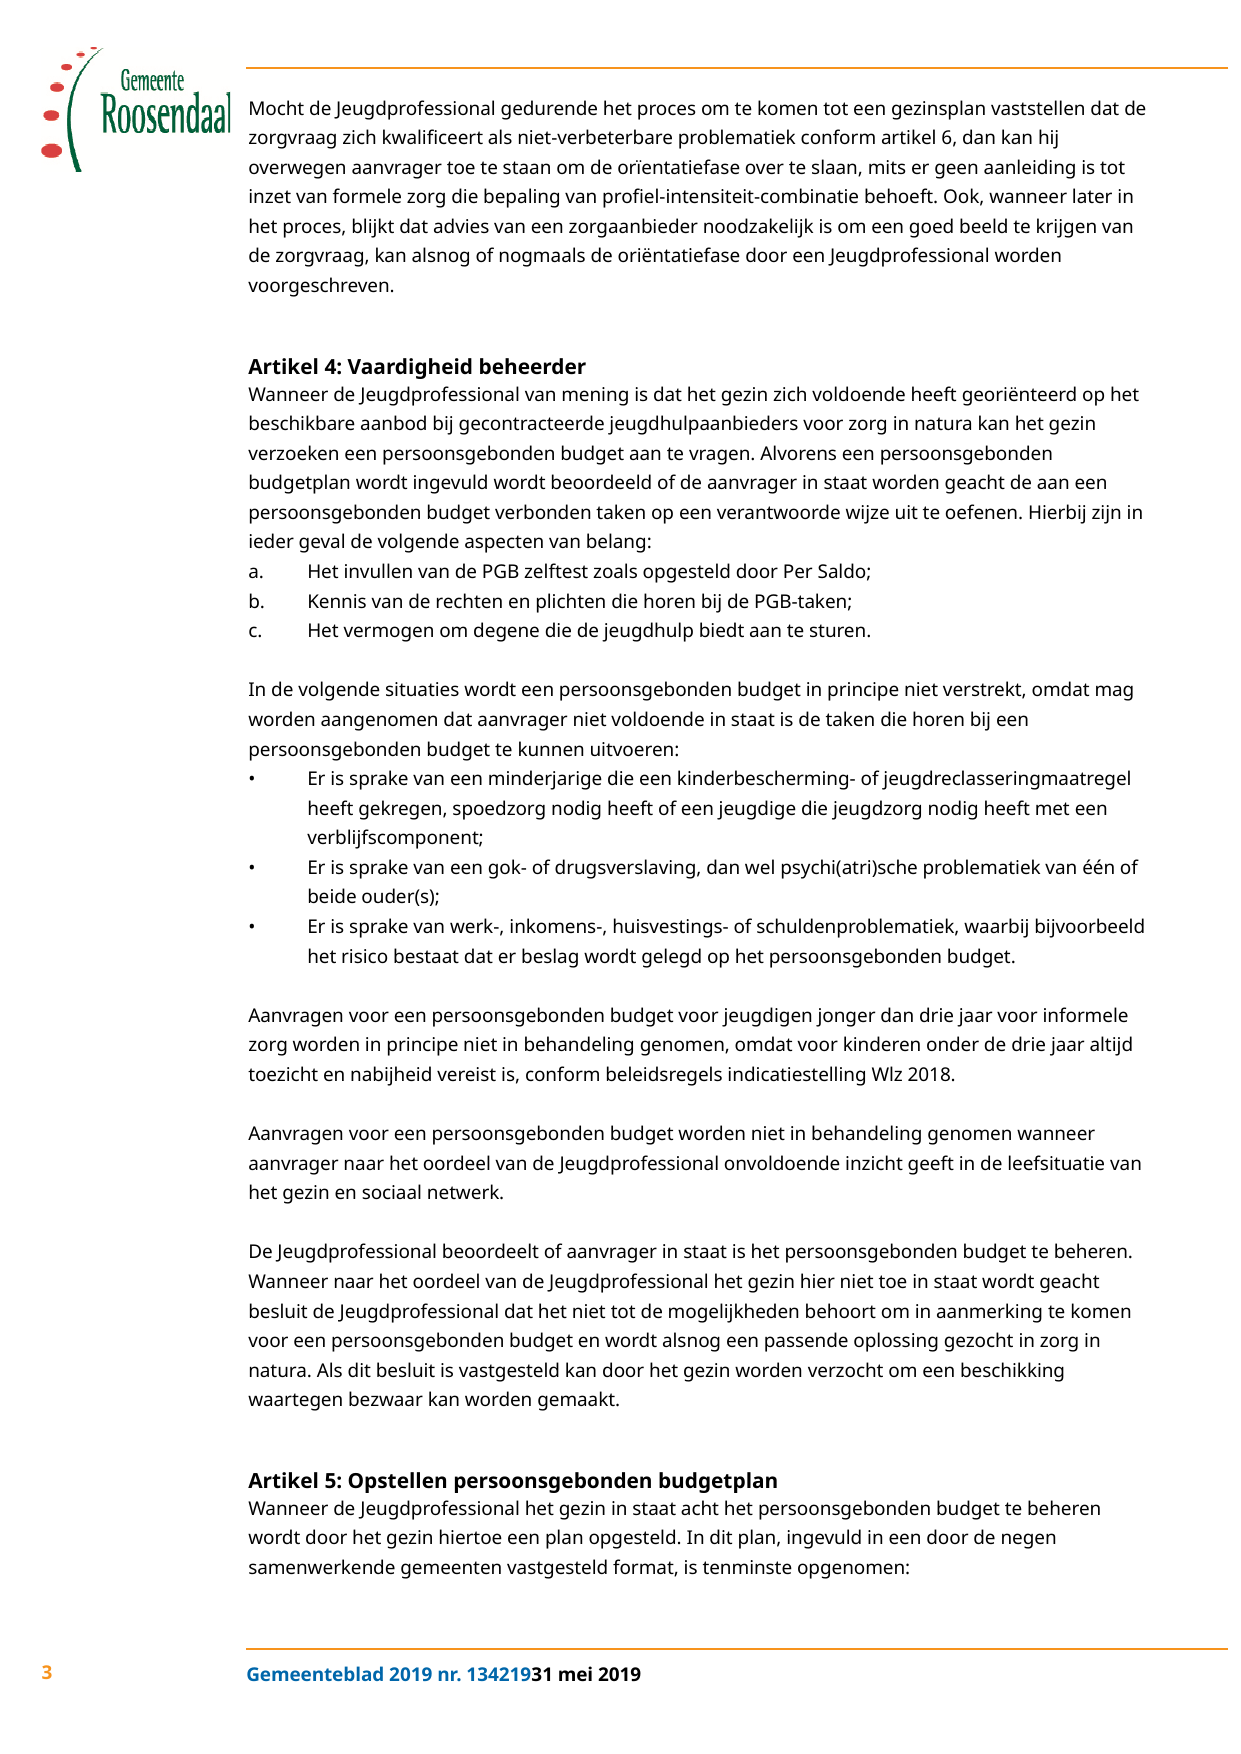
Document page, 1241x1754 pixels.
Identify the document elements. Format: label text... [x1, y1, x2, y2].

text De Jeugdprofessional beoordeelt of aanvrager in staat is het persoonsgebonden budget te beheren. Wanneer naar het oordeel van de Jeugdprofessional het gezin hier niet toe in staat wordt geacht besluit de Jeugdprofessional dat het niet tot de mogelijkheden behoort om in aanmerking te komen voor een persoonsgebonden budget en wordt alsnog een passende oplossing gezocht in zorg in natura. Als dit besluit is vastgesteld kan door het gezin worden verzocht om een beschikking waartegen bezwaar kan worden gemaakt. [248, 1239, 1152, 1412]
list Er is sprake van een minderjarige die een kinderbescherming- of jeugdreclasseringmaatregel heeft gekregen, spoedzorg nodig heeft of een jeugdige die jeugdzorg nodig heeft met een verblijfscomponent; [248, 765, 1152, 850]
list Er is sprake van werk-, inkomens-, huisvestings- of schuldenproblematiek, waarbij bijvoorbeeld het risico bestaat dat er beslag wordt gelegd op het persoonsgebonden budget. [248, 913, 1152, 968]
picture [41, 47, 231, 172]
text Artikel 5: Opstellen persoonsgebonden budgetplan [248, 1467, 1152, 1495]
text Aanvragen voor een persoonsgebonden budget worden niet in behandeling genomen wanneer aanvrager naar het oordeel van de Jeugdprofessional onvoldoende inzicht geeft in de leefsituatie van het gezin en sociaal netwerk. [248, 1120, 1152, 1205]
list Het invullen van de PGB zelftest zoals opgesteld door Per Saldo; [248, 558, 1152, 584]
list Het vermogen om degene die de jeugdhulp biedt aan te sturen. [248, 617, 1152, 643]
text Wanneer de Jeugdprofessional het gezin in staat acht het persoonsgebonden budget te beheren wordt door het gezin hiertoe een plan opgesteld. In dit plan, ingevuld in een door de negen samenwerkende gemeenten vastgesteld format, is tenminste opgenomen: [248, 1495, 1152, 1580]
list Kennis van de rechten en plichten die horen bij de PGB-taken; [248, 588, 1152, 613]
list Er is sprake van een gok- of drugsverslaving, dan wel psychi(atri)sche problematiek van één of beide ouder(s); [248, 854, 1152, 909]
text Aanvragen voor een persoonsgebonden budget voor jeugdigen jonger dan drie jaar voor informele zorg worden in principe niet in behandeling genomen, omdat voor kinderen onder de drie jaar altijd toezicht en nabijheid vereist is, conform beleidsregels indicatiestelling Wlz 2018. [248, 1002, 1152, 1087]
text Artikel 4: Vaardigheid beheerder [248, 352, 1152, 381]
text Mocht de Jeugdprofessional gedurende het proces om te komen tot een gezinsplan vaststellen dat de zorgvraag zich kwalificeert als niet-verbeterbare problematiek conform artikel 6, dan kan hij overwegen aanvrager toe te staan om de orïentatiefase over te slaan, mits er geen aanleiding is tot inzet van formele zorg die bepaling van profiel-intensiteit-combinatie behoeft. Ook, wanneer later in het proces, blijkt dat advies van een zorgaanbieder noodzakelijk is om een goed beeld te krijgen van de zorgvraag, kan alsnog of nogmaals de oriëntatiefase door een Jeugdprofessional worden voorgeschreven. [248, 95, 1152, 298]
text In de volgende situaties wordt een persoonsgebonden budget in principe niet verstrekt, omdat mag worden aangenomen dat aanvrager niet voldoende in staat is de taken die horen bij een persoonsgebonden budget te kunnen uitvoeren: [248, 677, 1152, 761]
text Wanneer de Jeugdprofessional van mening is dat het gezin zich voldoende heeft georiënteerd op het beschikbare aanbod bij gecontracteerde jeugdhulpaanbieders voor zorg in natura kan het gezin verzoeken een persoonsgebonden budget aan te vragen. Alvorens een persoonsgebonden budgetplan wordt ingevuld wordt beoordeeld of de aanvrager in staat worden geacht de aan een persoonsgebonden budget verbonden taken op een verantwoorde wijze uit te oefenen. Hierbij zijn in ieder geval de volgende aspecten van belang: [248, 381, 1152, 554]
